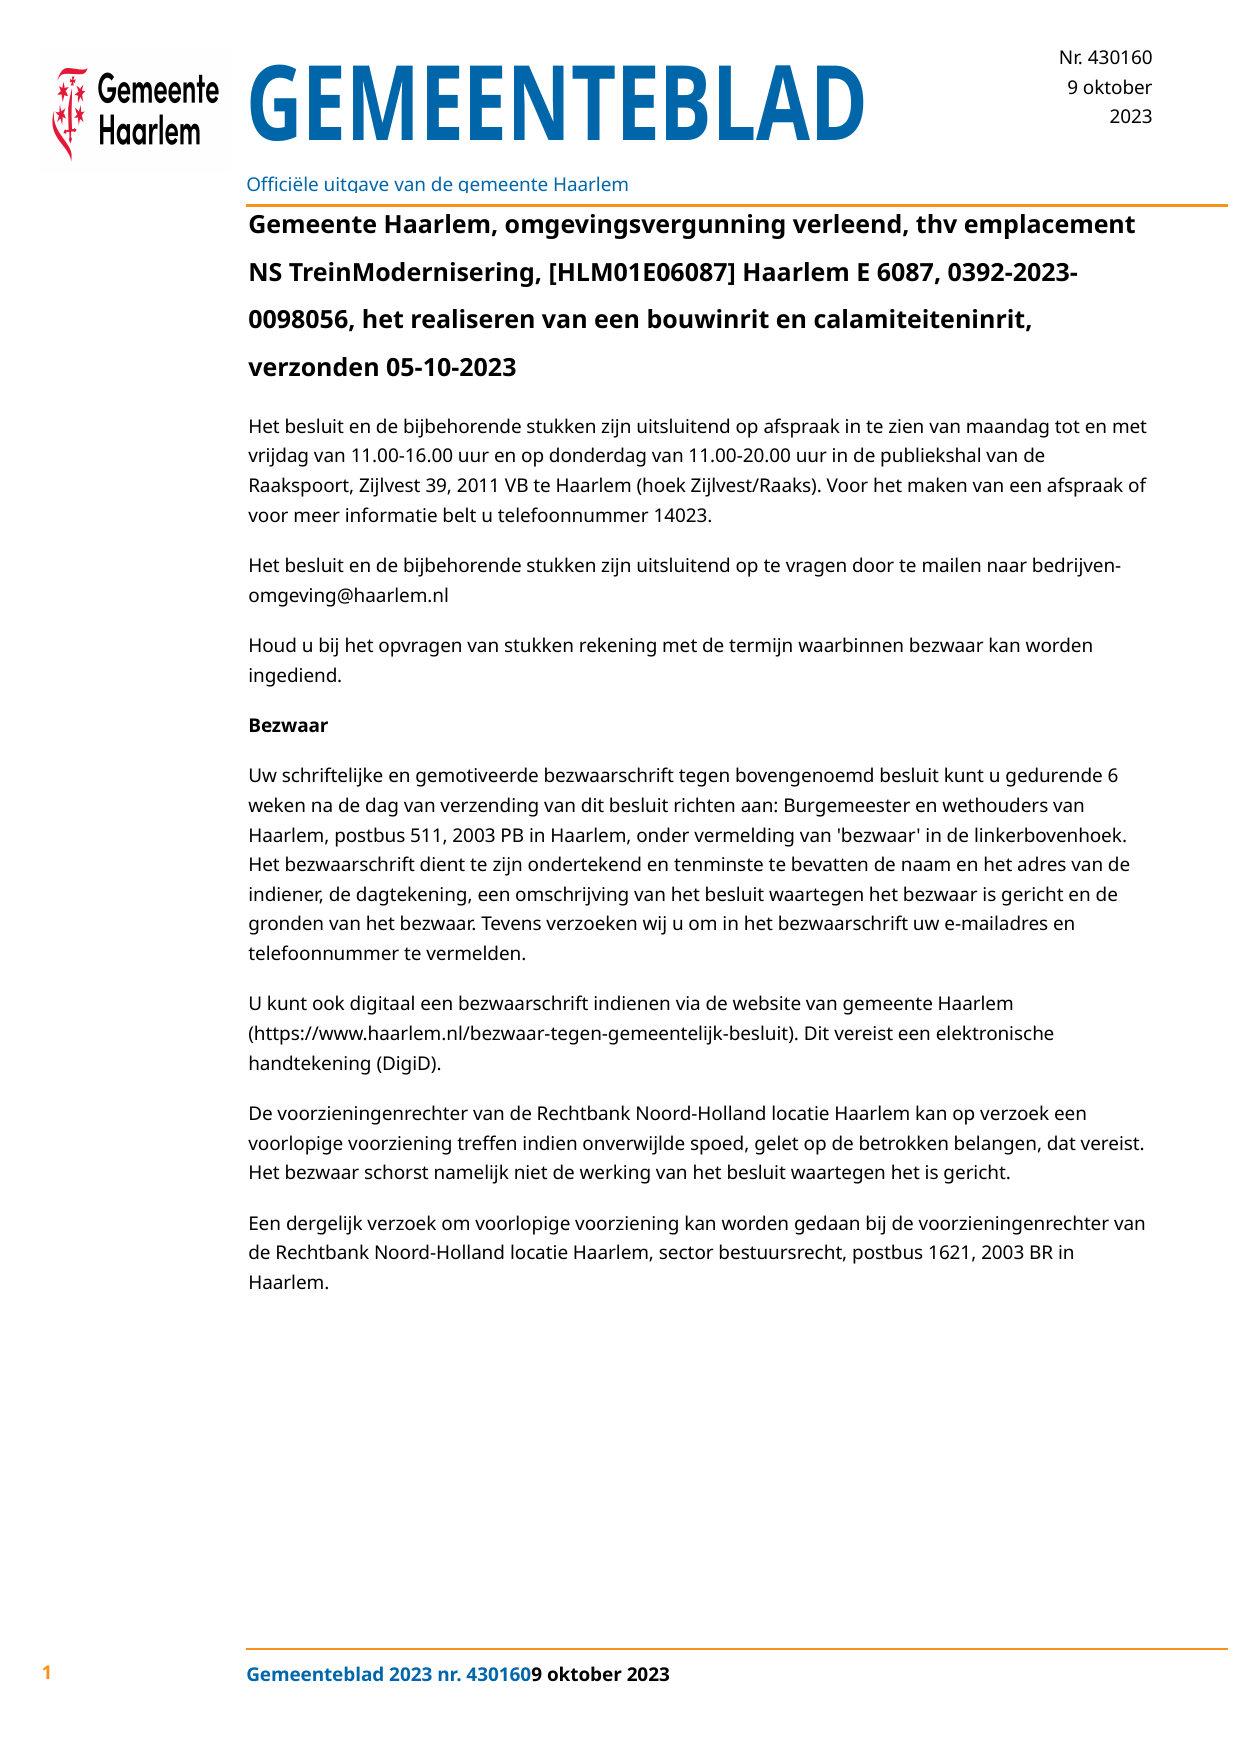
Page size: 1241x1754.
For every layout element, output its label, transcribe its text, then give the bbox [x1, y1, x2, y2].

picture [41, 47, 231, 172]
text U kunt ook digitaal een bezwaarschrift indienen via de website van gemeente Haarlem (https://www.haarlem.nl/bezwaar-tegen-gemeentelijk-besluit). Dit vereist een elektronische handtekening (DigiD). [248, 991, 1152, 1076]
text Bezwaar [248, 712, 1152, 738]
text Een dergelijk verzoek om voorlopige voorziening kan worden gedaan bij de voorzieningenrechter van de Rechtbank Noord-Holland locatie Haarlem, sector bestuursrecht, postbus 1621, 2003 BR in Haarlem. [248, 1210, 1152, 1295]
text Houd u bij het opvragen van stukken rekening met de termijn waarbinnen bezwaar kan worden ingediend. [248, 632, 1152, 688]
text Het besluit en de bijbehorende stukken zijn uitsluitend op te vragen door te mailen naar bedrijven-omgeving@haarlem.nl [248, 552, 1152, 608]
text Het besluit en de bijbehorende stukken zijn uitsluitend op afspraak in te zien van maandag tot en met vrijdag van 11.00-16.00 uur en op donderdag van 11.00-20.00 uur in de publiekshal van de Raakspoort, Zijlvest 39, 2011 VB te Haarlem (hoek Zijlvest/Raaks). Voor het maken van een afspraak of voor meer informatie belt u telefoonnummer 14023. [248, 413, 1152, 528]
text Gemeente Haarlem, omgevingsvergunning verleend, thv emplacement NS TreinModernisering, [HLM01E06087] Haarlem E 6087, 0392-2023-0098056, het realiseren van een bouwinrit en calamiteiteninrit, verzonden 05-10-2023 [248, 207, 1152, 384]
text De voorzieningenrechter van de Rechtbank Noord-Holland locatie Haarlem kan op verzoek een voorlopige voorziening treffen indien onverwijlde spoed, gelet op de betrokken belangen, dat vereist. Het bezwaar schorst namelijk niet de werking van het besluit waartegen het is gericht. [248, 1100, 1152, 1185]
text Uw schriftelijke en gemotiveerde bezwaarschrift tegen bovengenoemd besluit kunt u gedurende 6 weken na de dag van verzending van dit besluit richten aan: Burgemeester en wethouders van Haarlem, postbus 511, 2003 PB in Haarlem, onder vermelding van 'bezwaar' in de linkerbovenhoek. Het bezwaarschrift dient te zijn ondertekend en tenminste te bevatten de naam en het adres van de indiener, de dagtekening, een omschrijving van het besluit waartegen het bezwaar is gericht en de gronden van het bezwaar. Tevens verzoeken wij u om in het bezwaarschrift uw e-mailadres en telefoonnummer te vermelden. [248, 763, 1152, 966]
